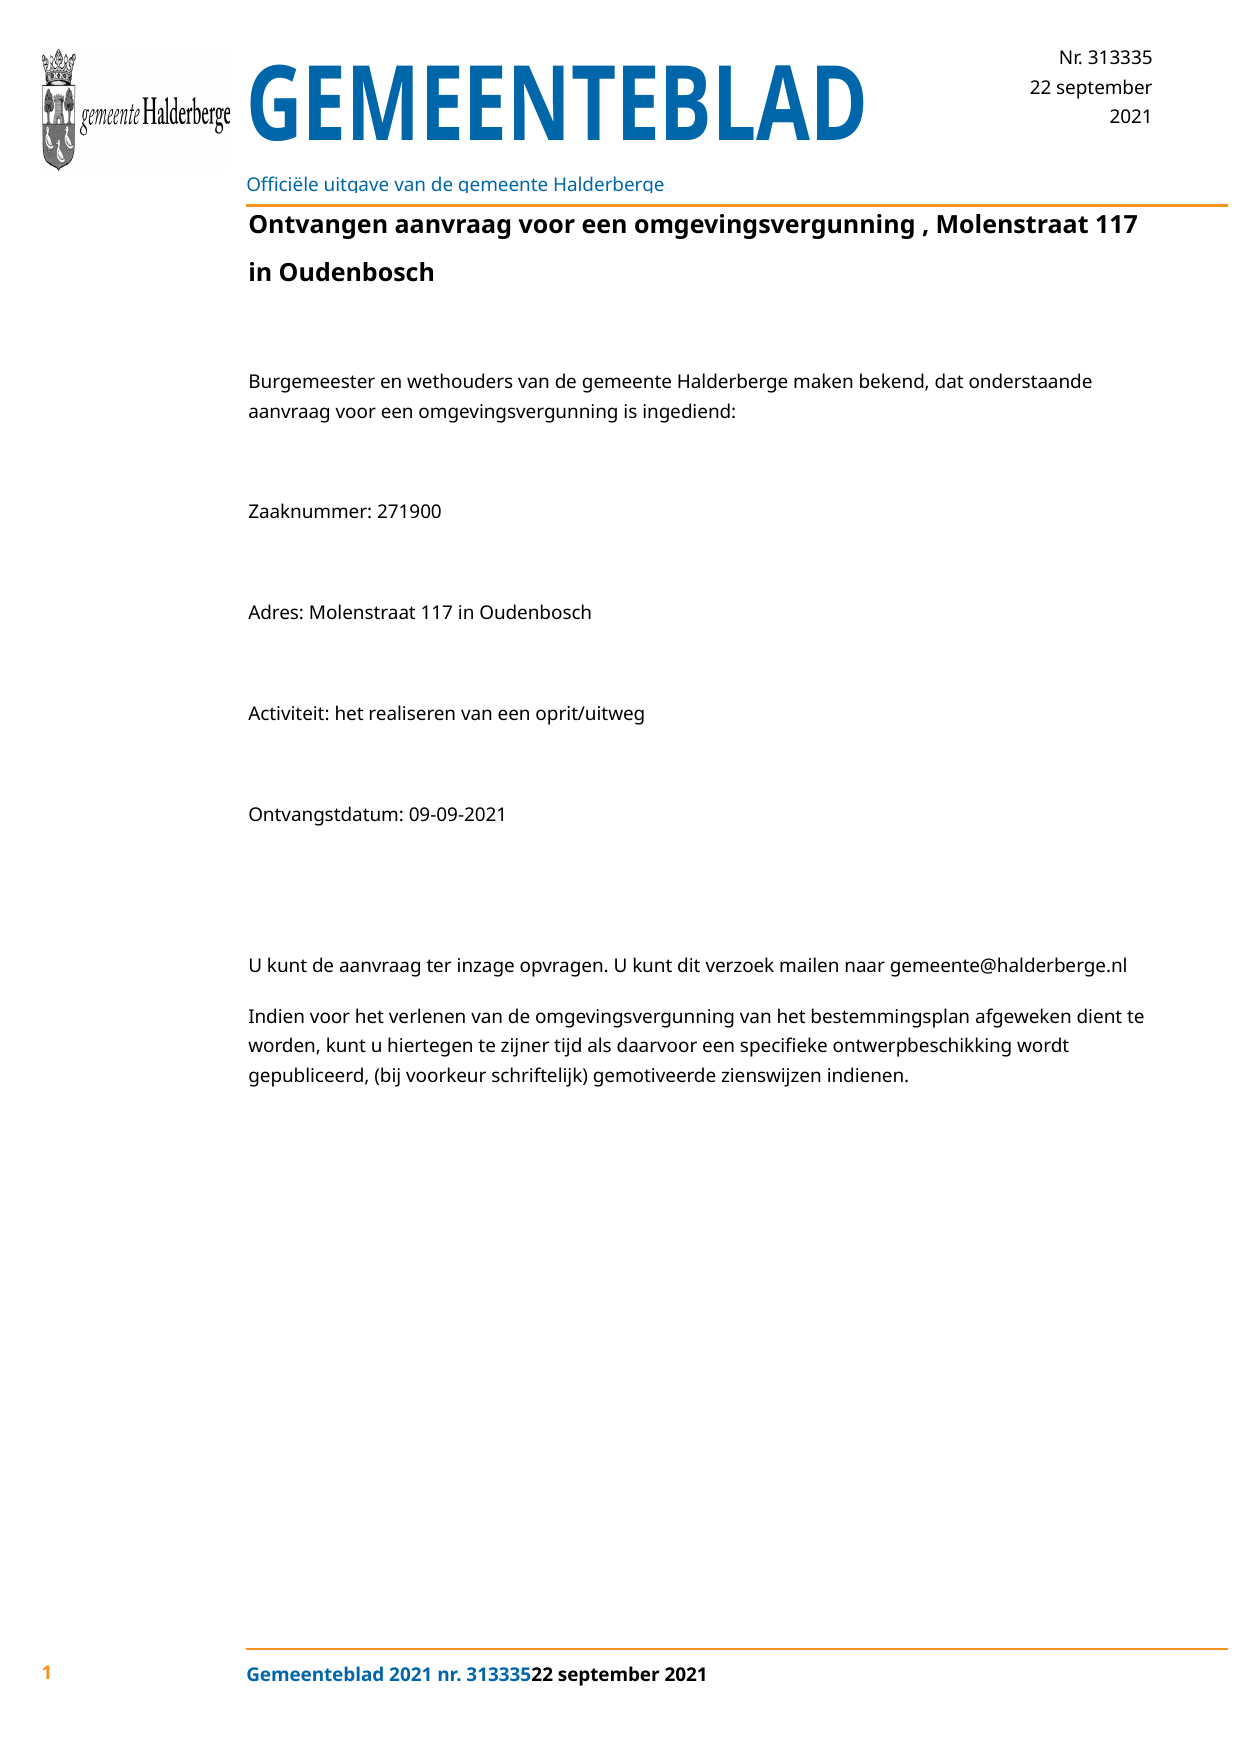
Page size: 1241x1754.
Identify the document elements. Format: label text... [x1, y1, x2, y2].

text U kunt de aanvraag ter inzage opvragen. U kunt dit verzoek mailen naar gemeente@halderberge.nl [248, 952, 1152, 978]
text Ontvangen aanvraag voor een omgevingsvergunning , Molenstraat 117 in Oudenbosch [248, 207, 1152, 288]
picture [41, 47, 231, 172]
text Burgemeester en wethouders van de gemeente Halderberge maken bekend, dat onderstaande aanvraag voor een omgevingsvergunning is ingediend: [248, 368, 1152, 424]
text Activiteit: het realiseren van een oprit/uitweg [248, 700, 1152, 726]
text Indien voor het verlenen van de omgevingsvergunning van het bestemmingsplan afgeweken dient te worden, kunt u hiertegen te zijner tijd als daarvoor een specifieke ontwerpbeschikking wordt gepubliceerd, (bij voorkeur schriftelijk) gemotiveerde zienswijzen indienen. [248, 1003, 1152, 1088]
text Zaaknummer: 271900 [248, 499, 1152, 524]
text Adres: Molenstraat 117 in Oudenbosch [248, 599, 1152, 625]
text Ontvangstdatum: 09-09-2021 [248, 801, 1152, 827]
